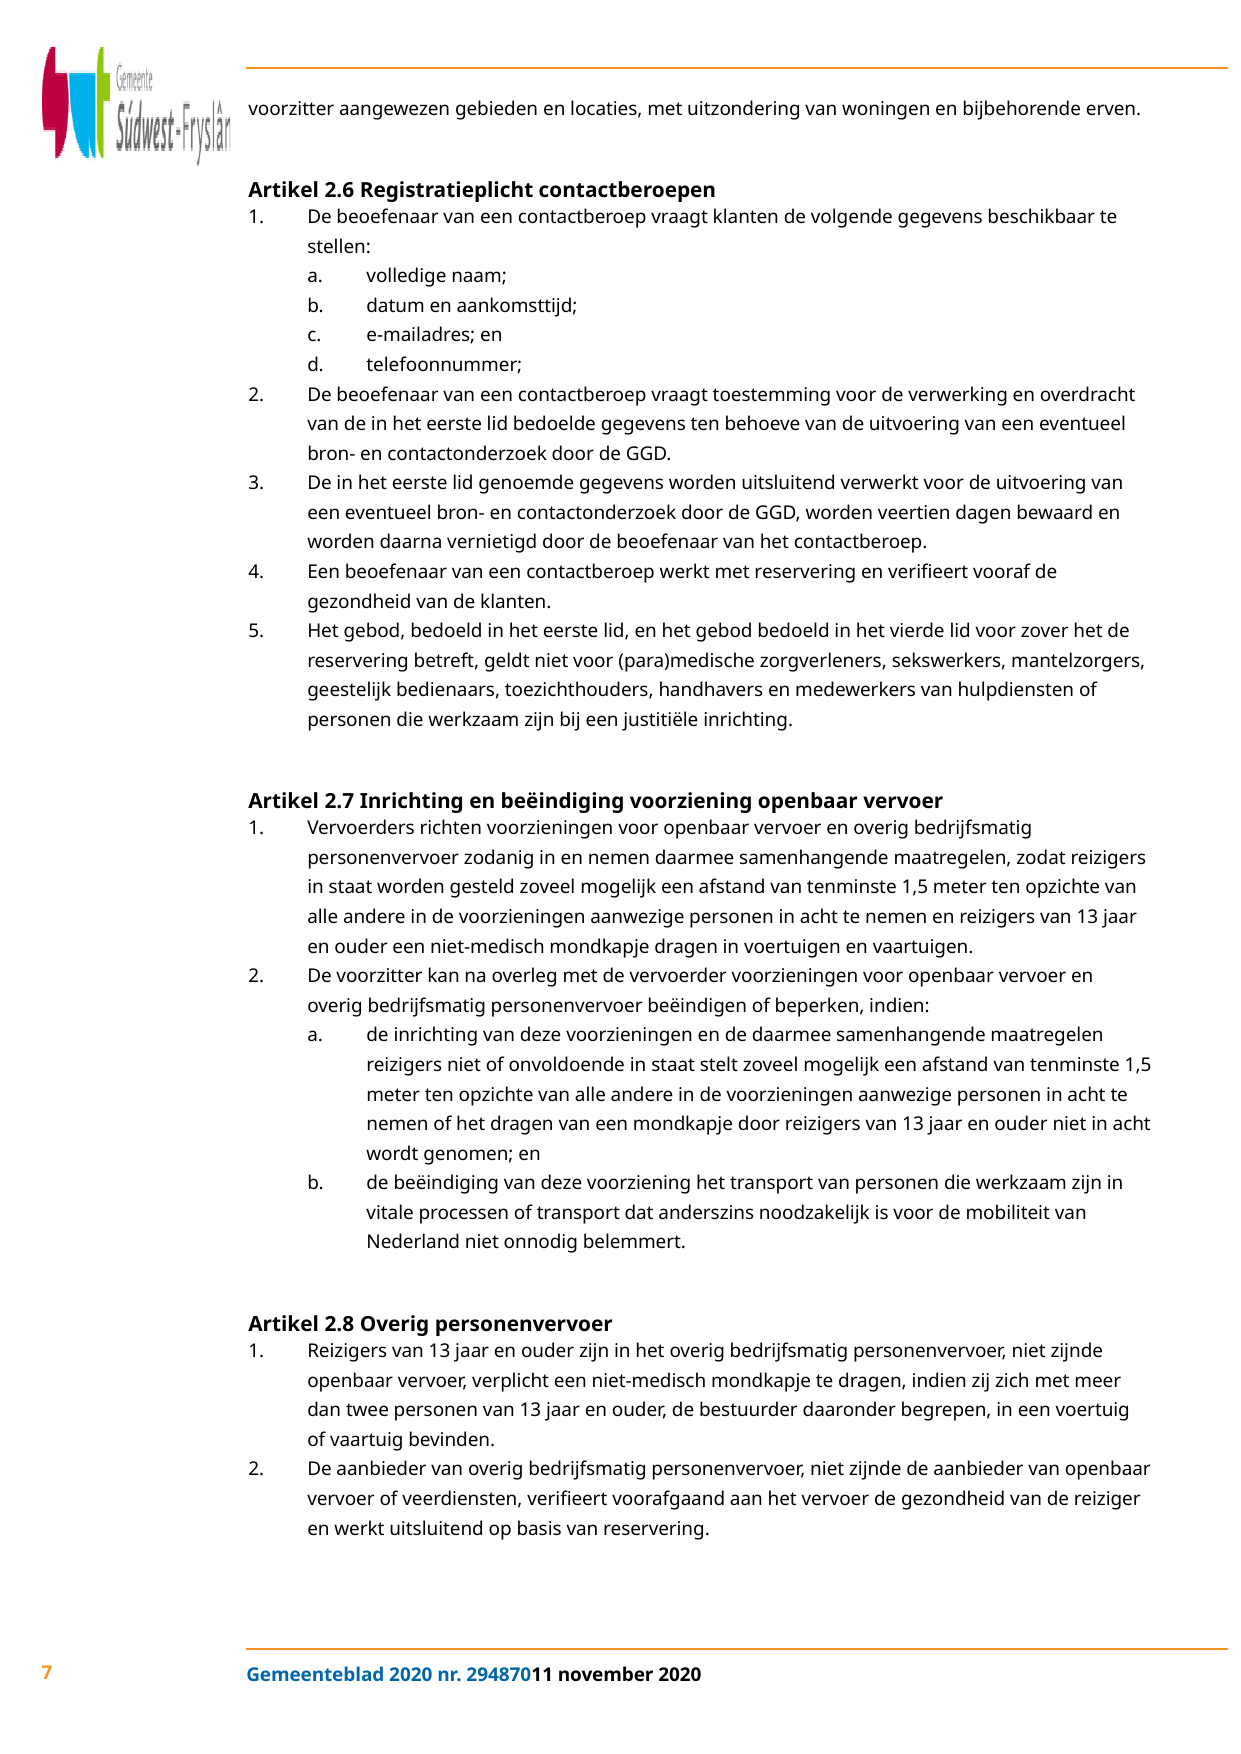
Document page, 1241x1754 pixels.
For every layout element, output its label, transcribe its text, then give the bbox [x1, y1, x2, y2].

list de inrichting van deze voorzieningen en de daarmee samenhangende maatregelen reizigers niet of onvoldoende in staat stelt zoveel mogelijk een afstand van tenminste 1,5 meter ten opzichte van alle andere in de voorzieningen aanwezige personen in acht te nemen of het dragen van een mondkapje door reizigers van 13 jaar en ouder niet in acht wordt genomen; en [307, 1022, 1152, 1166]
text Artikel 2.6 Registratieplicht contactberoepen [248, 175, 1152, 203]
list e-mailadres; en [307, 322, 1152, 347]
list De aanbieder van overig bedrijfsmatig personenvervoer, niet zijnde de aanbieder van openbaar vervoer of veerdiensten, verifieert voorafgaand aan het vervoer de gezondheid van de reiziger en werkt uitsluitend op basis van reservering. [248, 1456, 1152, 1540]
picture [41, 47, 231, 172]
list datum en aankomsttijd; [307, 292, 1152, 318]
text Artikel 2.7 Inrichting en beëindiging voorziening openbaar vervoer [248, 786, 1152, 814]
list Reizigers van 13 jaar en ouder zijn in het overig bedrijfsmatig personenvervoer, niet zijnde openbaar vervoer, verplicht een niet-medisch mondkapje te dragen, indien zij zich met meer dan twee personen van 13 jaar en ouder, de bestuurder daaronder begrepen, in een voertuig of vaartuig bevinden. [248, 1337, 1152, 1452]
list de beëindiging van deze voorziening het transport van personen die werkzaam zijn in vitale processen of transport dat anderszins noodzakelijk is voor de mobiliteit van Nederland niet onnodig belemmert. [307, 1169, 1152, 1254]
list Het gebod, bedoeld in het eerste lid, en het gebod bedoeld in het vierde lid voor zover het de reservering betreft, geldt niet voor (para)medische zorgverleners, sekswerkers, mantelzorgers, geestelijk bedienaars, toezichthouders, handhavers en medewerkers van hulpdiensten of personen die werkzaam zijn bij een justitiële inrichting. [248, 617, 1152, 732]
list De in het eerste lid genoemde gegevens worden uitsluitend verwerkt voor de uitvoering van een eventueel bron- en contactonderzoek door de GGD, worden veertien dagen bewaard en worden daarna vernietigd door de beoefenaar van het contactberoep. [248, 469, 1152, 554]
list De beoefenaar van een contactberoep vraagt toestemming voor de verwerking en overdracht van de in het eerste lid bedoelde gegevens ten behoeve van de uitvoering van een eventueel bron- en contactonderzoek door de GGD. [248, 381, 1152, 466]
list De voorzitter kan na overleg met de vervoerder voorzieningen voor openbaar vervoer en overig bedrijfsmatig personenvervoer beëindigen of beperken, indien: [248, 962, 1152, 1018]
list volledige naam; [307, 262, 1152, 288]
list De beoefenaar van een contactberoep vraagt klanten de volgende gegevens beschikbaar te stellen: [248, 203, 1152, 258]
list Vervoerders richten voorzieningen voor openbaar vervoer en overig bedrijfsmatig personenvervoer zodanig in en nemen daarmee samenhangende maatregelen, zodat reizigers in staat worden gesteld zoveel mogelijk een afstand van tenminste 1,5 meter ten opzichte van alle andere in de voorzieningen aanwezige personen in acht te nemen en reizigers van 13 jaar en ouder een niet-medisch mondkapje dragen in voertuigen en vaartuigen. [248, 814, 1152, 959]
text voorzitter aangewezen gebieden en locaties, met uitzondering van woningen en bijbehorende erven. [248, 95, 1152, 121]
list Een beoefenaar van een contactberoep werkt met reservering en verifieert vooraf de gezondheid van de klanten. [248, 558, 1152, 613]
text Artikel 2.8 Overig personenvervoer [248, 1309, 1152, 1337]
list telefoonnummer; [307, 351, 1152, 377]
